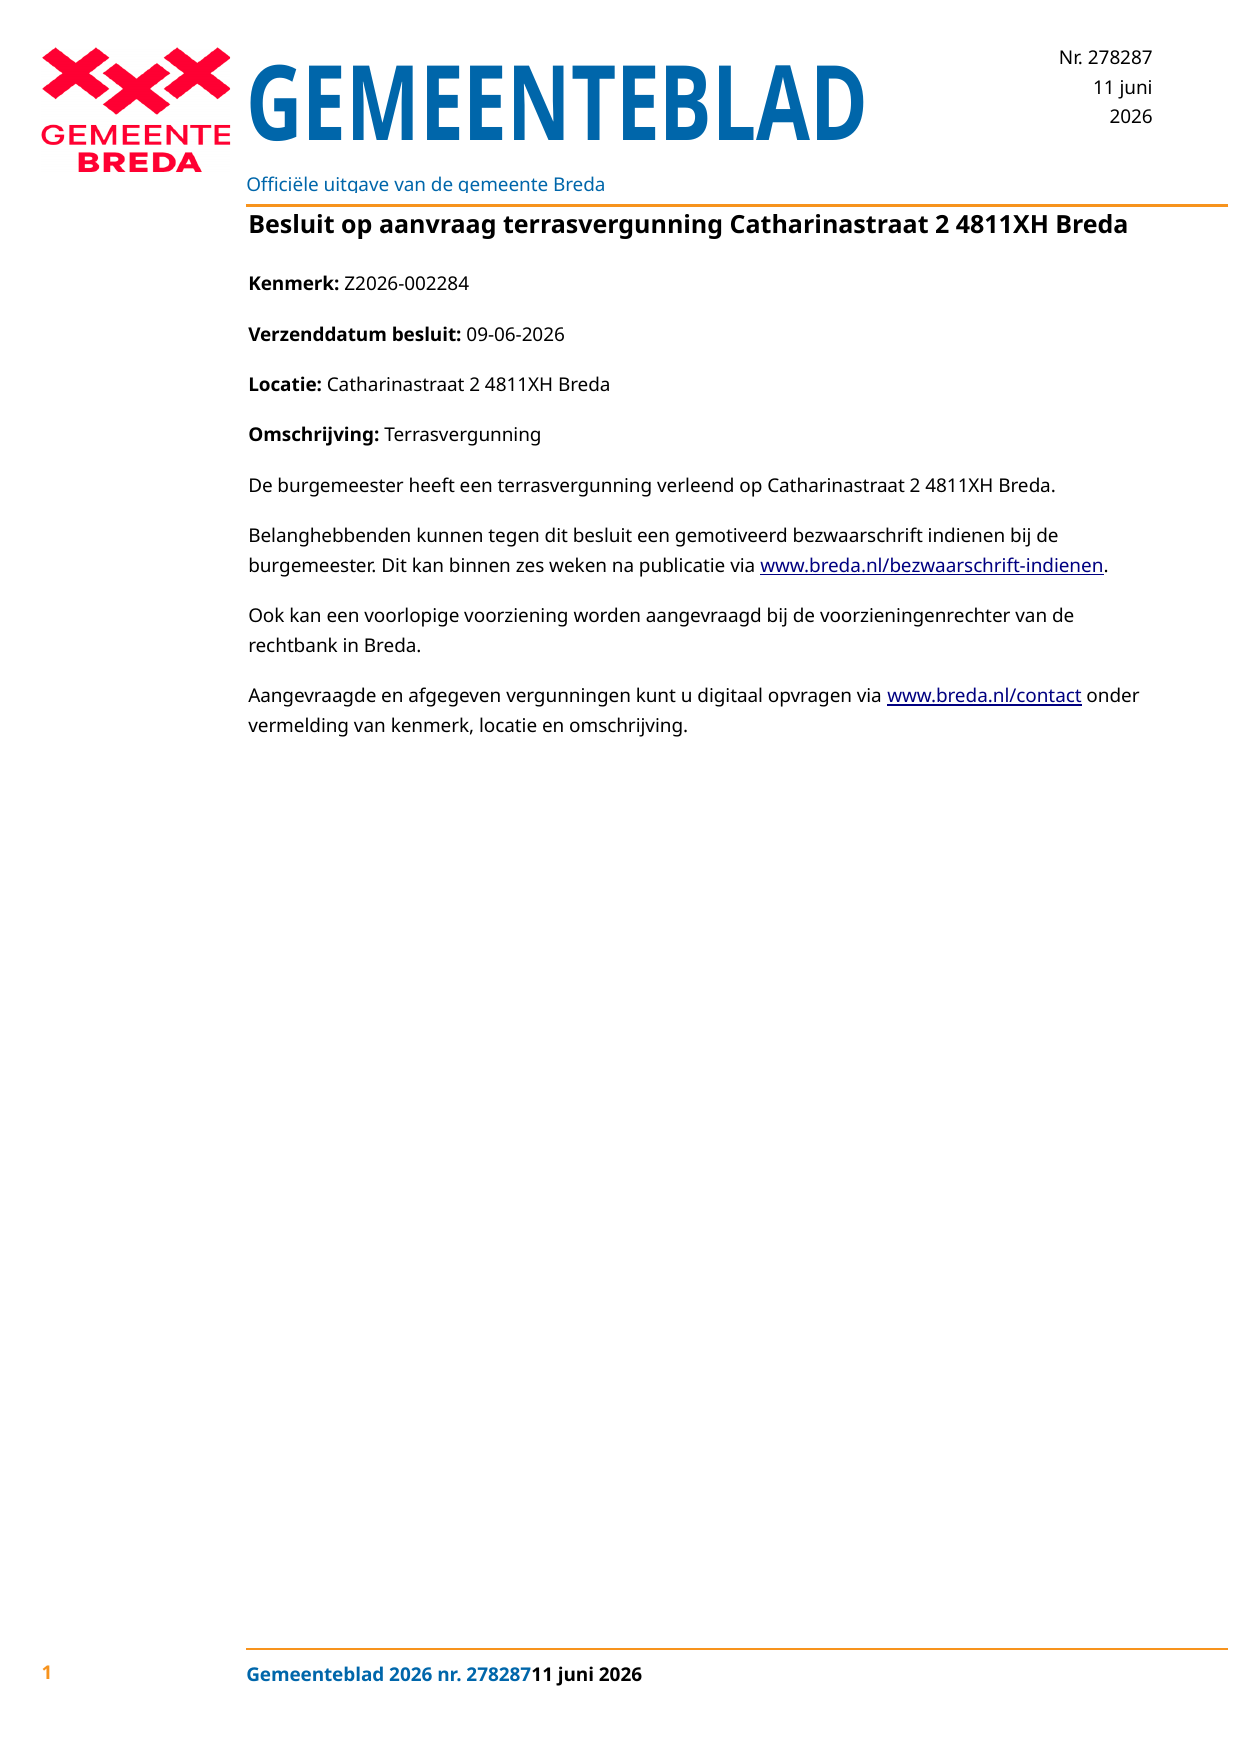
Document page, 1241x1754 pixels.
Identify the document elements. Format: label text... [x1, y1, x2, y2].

text Aangevraagde en afgegeven vergunningen kunt u digitaal opvragen via www.breda.nl/contact onder vermelding van kenmerk, locatie en omschrijving. [248, 682, 1152, 738]
text Omschrijving: Terrasvergunning [248, 422, 1152, 447]
text Verzenddatum besluit: 09-06-2026 [248, 321, 1152, 346]
text Ook kan een voorlopige voorziening worden aangevraagd bij de voorzieningenrechter van de rechtbank in Breda. [248, 602, 1152, 658]
text Belanghebbenden kunnen tegen dit besluit een gemotiveerd bezwaarschrift indienen bij de burgemeester. Dit kan binnen zes weken na publicatie via www.breda.nl/bezwaarschrift-indienen. [248, 522, 1152, 578]
text Locatie: Catharinastraat 2 4811XH Breda [248, 371, 1152, 397]
text Kenmerk: Z2026-002284 [248, 270, 1152, 296]
text De burgemeester heeft een terrasvergunning verleend op Catharinastraat 2 4811XH Breda. [248, 472, 1152, 498]
picture [41, 47, 231, 172]
text Besluit op aanvraag terrasvergunning Catharinastraat 2 4811XH Breda [248, 207, 1152, 241]
